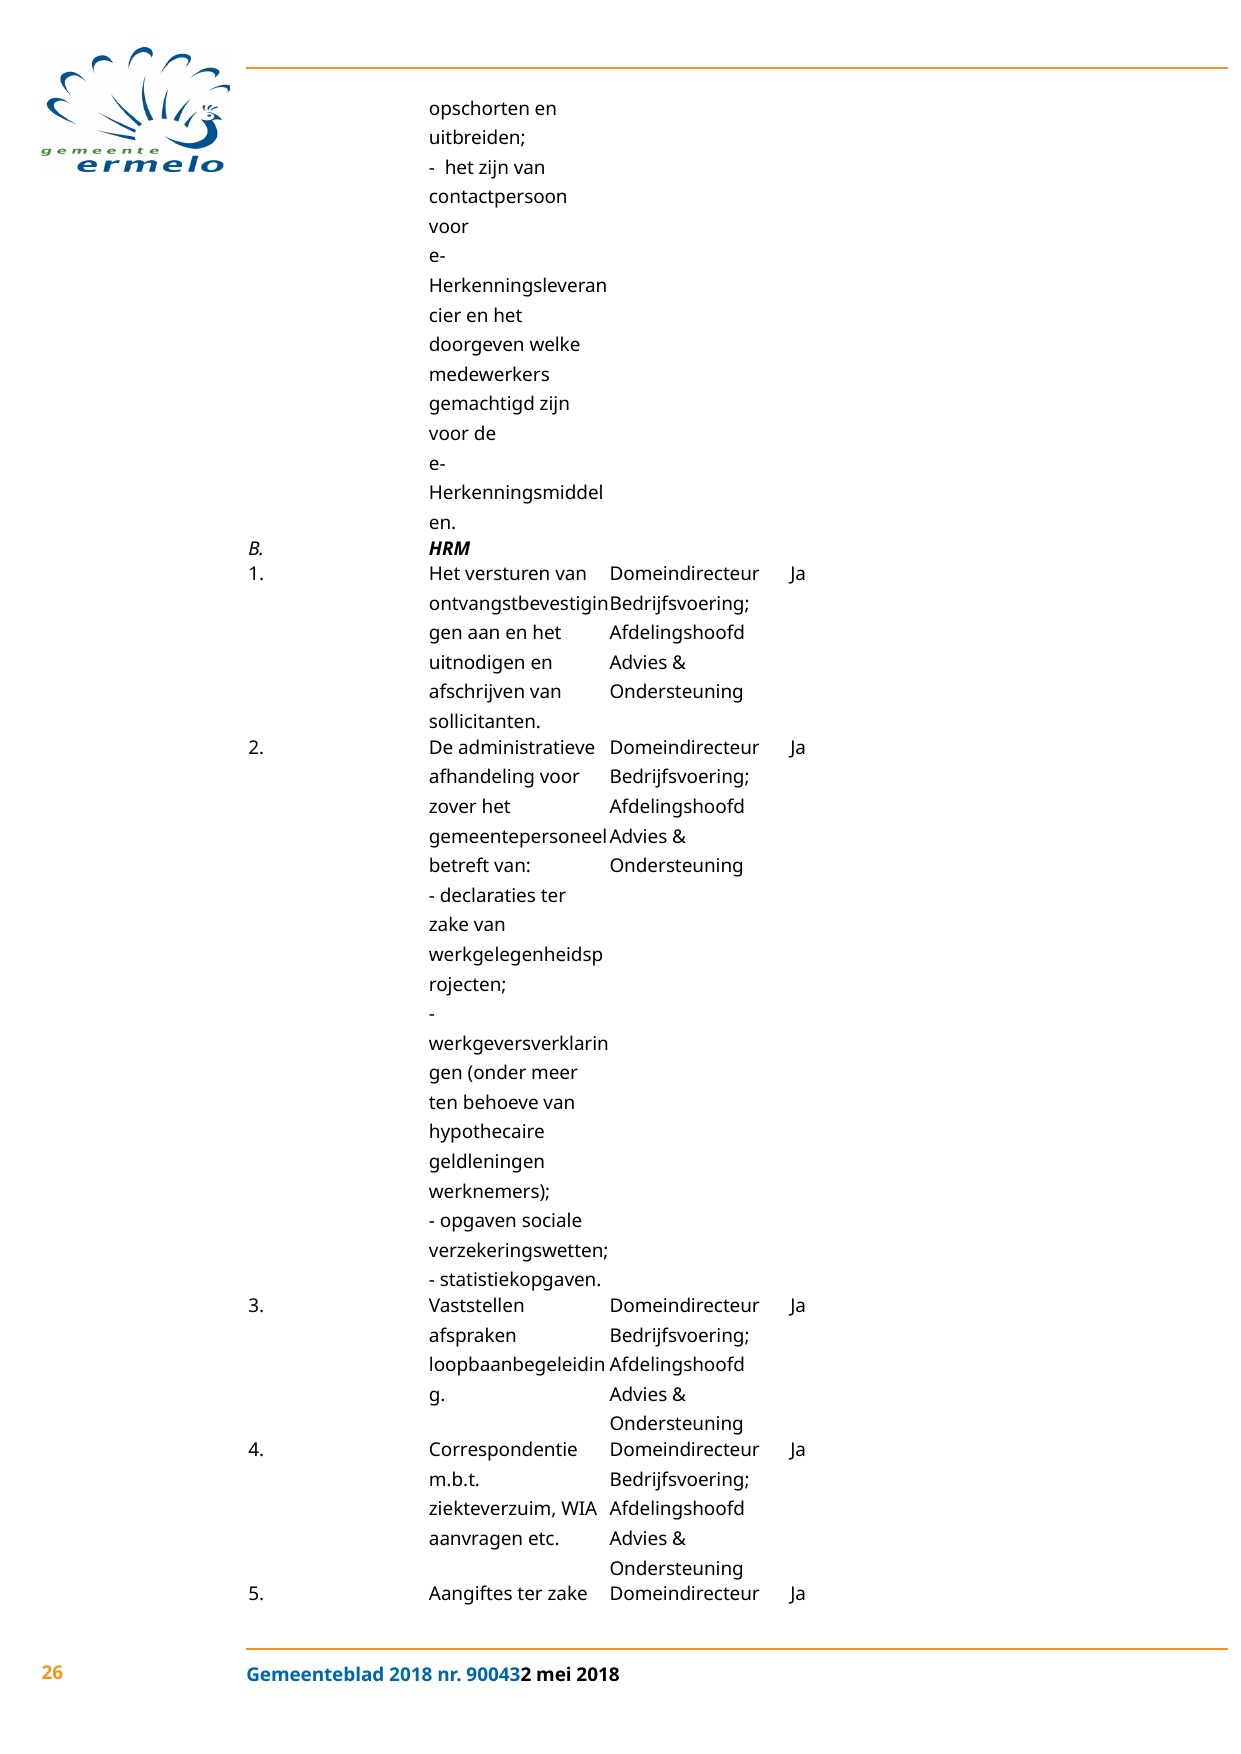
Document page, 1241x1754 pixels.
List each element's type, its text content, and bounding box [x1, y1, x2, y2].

table_cell 2. [248, 734, 429, 1292]
table_cell Ja [790, 1292, 971, 1436]
table_cell Domeindirecteur Bedrijfsvoering; Afdelingshoofd Advies & Ondersteuning [609, 734, 790, 1292]
table_cell [248, 95, 429, 535]
table_cell Ja [790, 560, 971, 734]
table_cell Het versturen van ontvangstbevestigingen aan en het uitnodigen en afschrijven van sollicitanten. [429, 560, 609, 734]
table_cell Ja [790, 1580, 971, 1606]
table_cell Domeindirecteur Bedrijfsvoering; Afdelingshoofd Advies & Ondersteuning [609, 1436, 790, 1580]
table_cell [790, 535, 971, 560]
table_cell 5. [248, 1580, 429, 1606]
table_cell Domeindirecteur Bedrijfsvoering; Afdelingshoofd Advies & Ondersteuning [609, 560, 790, 734]
table_cell Vaststellen afspraken loopbaanbegeleiding. [429, 1292, 609, 1436]
table_cell [971, 535, 1152, 560]
table_cell Domeindirecteur [609, 1580, 790, 1606]
table_cell HRM [429, 535, 609, 560]
table_cell Ja [790, 1436, 971, 1580]
table_cell 4. [248, 1436, 429, 1580]
table_cell [971, 1436, 1152, 1580]
picture [41, 47, 231, 172]
table_cell [971, 734, 1152, 1292]
table_cell B. [248, 535, 429, 560]
table_cell [609, 535, 790, 560]
table_cell [609, 95, 790, 535]
table_cell [971, 560, 1152, 734]
table_cell 3. [248, 1292, 429, 1436]
table_cell 1. [248, 560, 429, 734]
table_cell De administratieve afhandeling voor zover het gemeentepersoneel betreft van: - declaraties ter zake van werkgelegenheidsprojecten; - werkgeversverklaringen (onder meer ten behoeve van hypothecaire geldleningen werknemers); - opgaven sociale verzekeringswetten; - statistiekopgaven. [429, 734, 609, 1292]
table_cell [790, 95, 971, 535]
table_cell Aangiftes ter zake [429, 1580, 609, 1606]
table_cell opschorten en uitbreiden; - het zijn van contactpersoon voor e-Herkenningsleverancier en het doorgeven welke medewerkers gemachtigd zijn voor de e-Herkenningsmiddelen. [429, 95, 609, 535]
table_cell [971, 1580, 1152, 1606]
table_cell Ja [790, 734, 971, 1292]
table_cell Correspondentie m.b.t. ziekteverzuim, WIA aanvragen etc. [429, 1436, 609, 1580]
table_cell Domeindirecteur Bedrijfsvoering; Afdelingshoofd Advies & Ondersteuning [609, 1292, 790, 1436]
table_cell [971, 1292, 1152, 1436]
table_cell [971, 95, 1152, 535]
